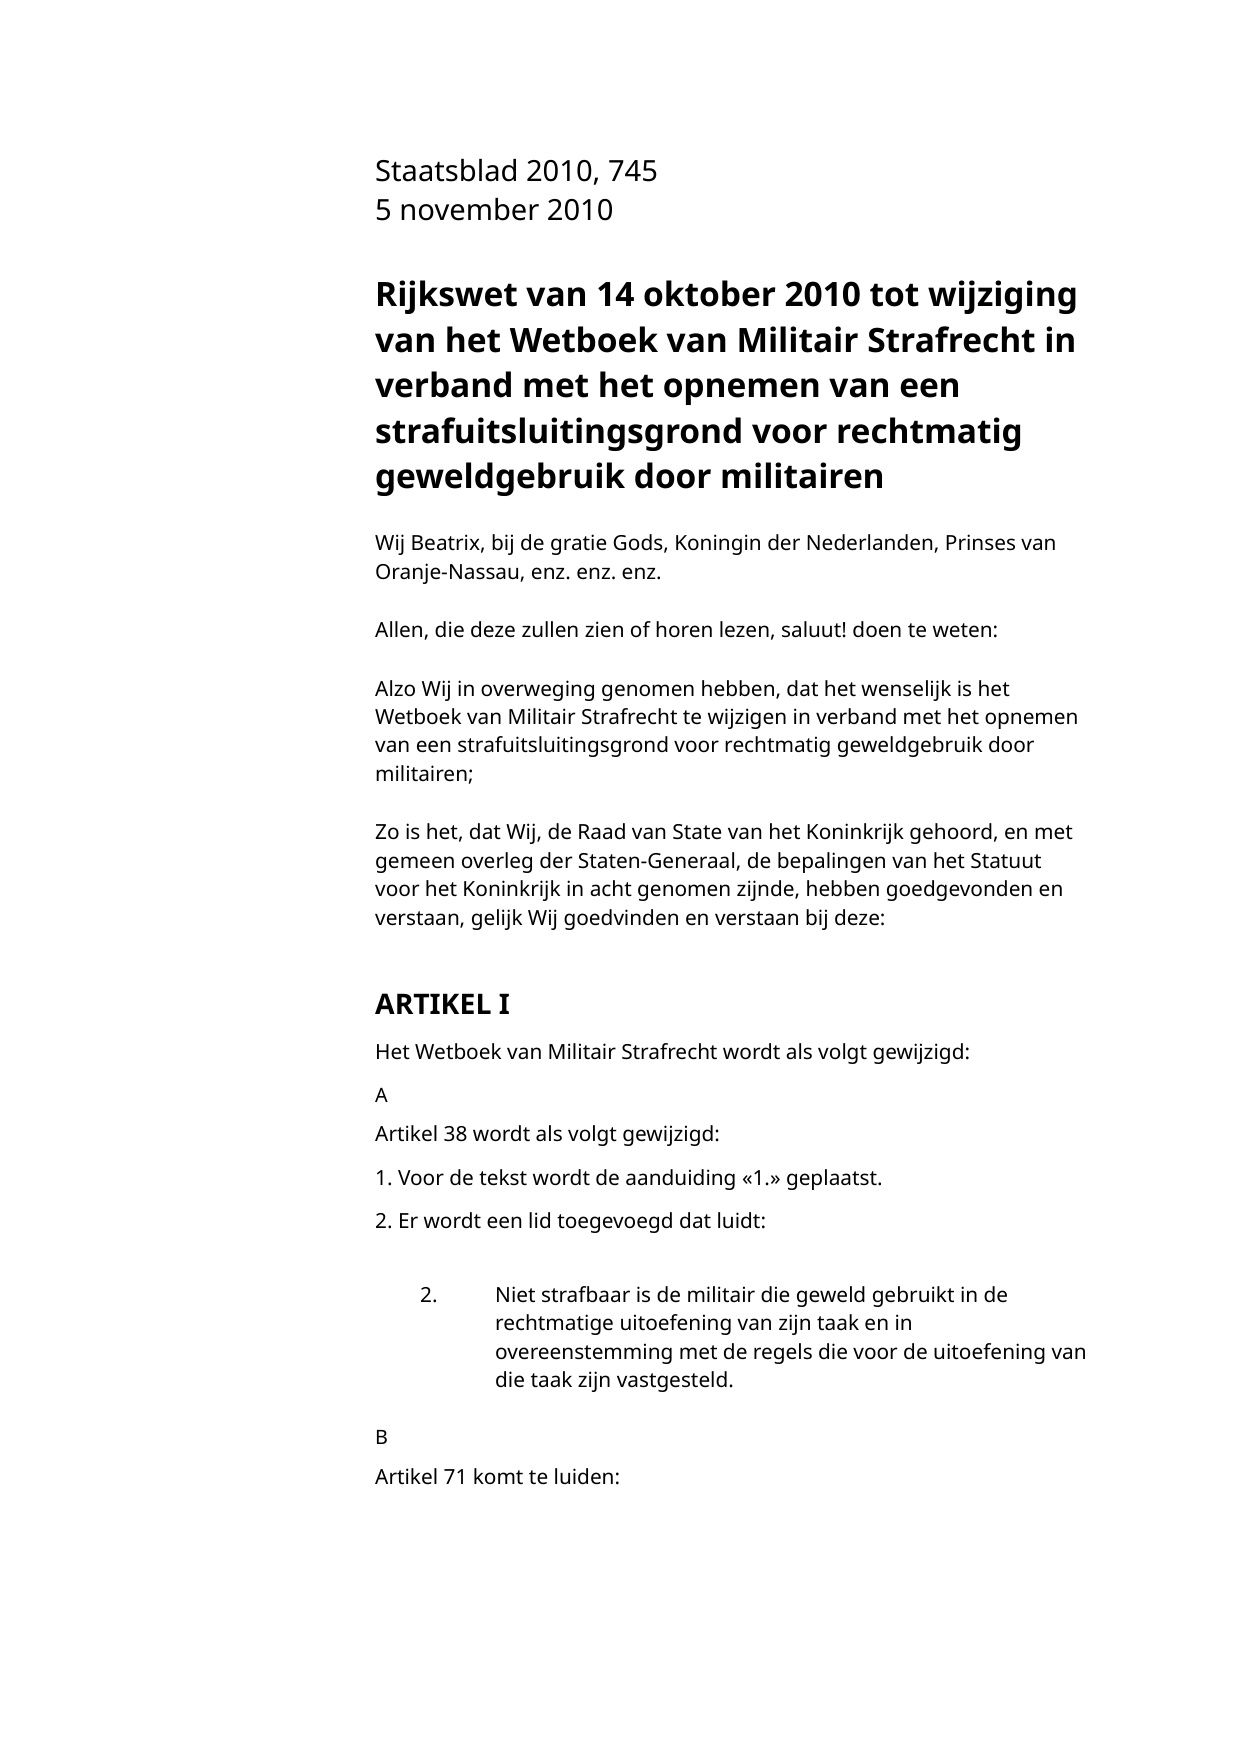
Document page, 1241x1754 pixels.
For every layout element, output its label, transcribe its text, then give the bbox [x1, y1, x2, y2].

text 2. Er wordt een lid toegevoegd dat luidt: [375, 1206, 1090, 1235]
text 1. Voor de tekst wordt de aanduiding «1.» geplaatst. [375, 1163, 1090, 1191]
text 5 november 2010 [375, 190, 1090, 229]
text Het Wetboek van Militair Strafrecht wordt als volgt gewijzigd: [375, 1037, 1090, 1066]
text Alzo Wij in overweging genomen hebben, dat het wenselijk is het Wetboek van Militair Strafrecht te wijzigen in verband met het opnemen van een strafuitsluitingsgrond voor rechtmatig geweldgebruik door militairen; [375, 674, 1090, 787]
text Staatsblad 2010, 745 [375, 150, 1090, 190]
subtitle Rijkswet van 14 oktober 2010 tot wijziging van het Wetboek van Militair Strafrecht in verband met het opnemen van een strafuitsluitingsgrond voor rechtmatig geweldgebruik door militairen [375, 271, 1090, 498]
text Artikel 38 wordt als volgt gewijzigd: [375, 1119, 1090, 1148]
text Zo is het, dat Wij, de Raad van State van het Koninkrijk gehoord, en met gemeen overleg der Staten-Generaal, de bepalingen van het Statuut voor het Koninkrijk in acht genomen zijnde, hebben goedgevonden en verstaan, gelijk Wij goedvinden en verstaan bij deze: [375, 817, 1090, 931]
list Niet strafbaar is de militair die geweld gebruikt in de rechtmatige uitoefening van zijn taak en in overeenstemming met de regels die voor de uitoefening van die taak zijn vastgesteld. [420, 1280, 1090, 1394]
text Artikel 71 komt te luiden: [375, 1462, 1090, 1491]
text A [375, 1081, 1090, 1108]
text Wij Beatrix, bij de gratie Gods, Koningin der Nederlanden, Prinses van Oranje-Nassau, enz. enz. enz. [375, 528, 1090, 585]
text B [375, 1424, 1090, 1451]
subtitle ARTIKEL I [375, 984, 1090, 1022]
text Allen, die deze zullen zien of horen lezen, saluut! doen te weten: [375, 615, 1090, 644]
